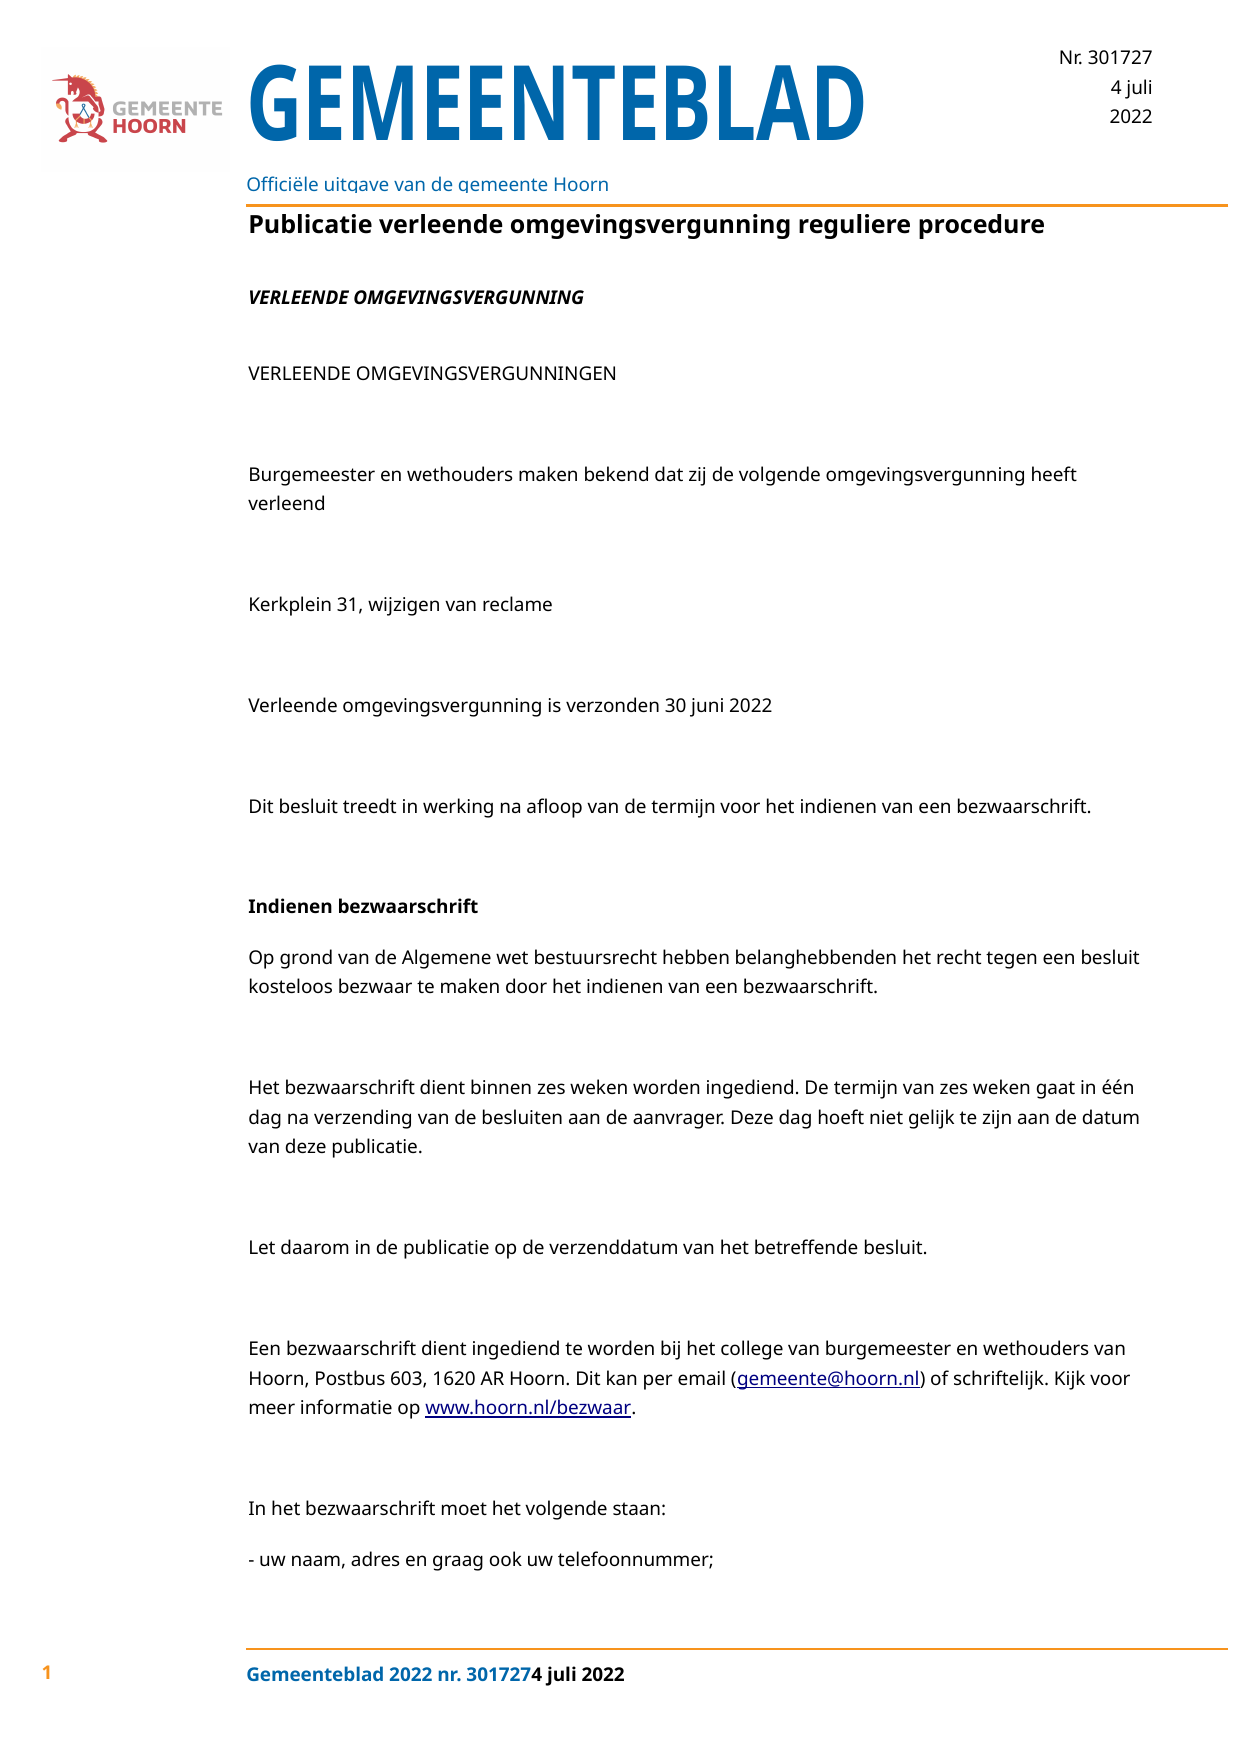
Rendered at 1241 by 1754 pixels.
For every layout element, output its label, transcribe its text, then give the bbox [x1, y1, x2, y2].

text Burgemeester en wethouders maken bekend dat zij de volgende omgevingsvergunning heeft verleend [248, 461, 1152, 516]
text In het bezwaarschrift moet het volgende staan: [248, 1495, 1152, 1521]
text Dit besluit treedt in werking na afloop van de termijn voor het indienen van een bezwaarschrift. [248, 793, 1152, 819]
picture [41, 47, 231, 172]
text Publicatie verleende omgevingsvergunning reguliere procedure [248, 207, 1152, 241]
text Een bezwaarschrift dient ingediend te worden bij het college van burgemeester en wethouders van Hoorn, Postbus 603, 1620 AR Hoorn. Dit kan per email (gemeente@hoorn.nl) of schriftelijk. Kijk voor meer informatie op www.hoorn.nl/bezwaar. [248, 1335, 1152, 1420]
text VERLEENDE OMGEVINGSVERGUNNING [248, 284, 1152, 309]
text Kerkplein 31, wijzigen van reclame [248, 591, 1152, 617]
text - uw naam, adres en graag ook uw telefoonnummer; [248, 1546, 1152, 1572]
text Verleende omgevingsvergunning is verzonden 30 juni 2022 [248, 692, 1152, 718]
text Indienen bezwaarschrift [248, 894, 1152, 919]
text Let daarom in de publicatie op de verzenddatum van het betreffende besluit. [248, 1234, 1152, 1260]
text Het bezwaarschrift dient binnen zes weken worden ingediend. De termijn van zes weken gaat in één dag na verzending van de besluiten aan de aanvrager. Deze dag hoeft niet gelijk te zijn aan de datum van deze publicatie. [248, 1074, 1152, 1159]
text VERLEENDE OMGEVINGSVERGUNNINGEN [248, 360, 1152, 386]
text Op grond van de Algemene wet bestuursrecht hebben belanghebbenden het recht tegen een besluit kosteloos bezwaar te maken door het indienen van een bezwaarschrift. [248, 944, 1152, 999]
